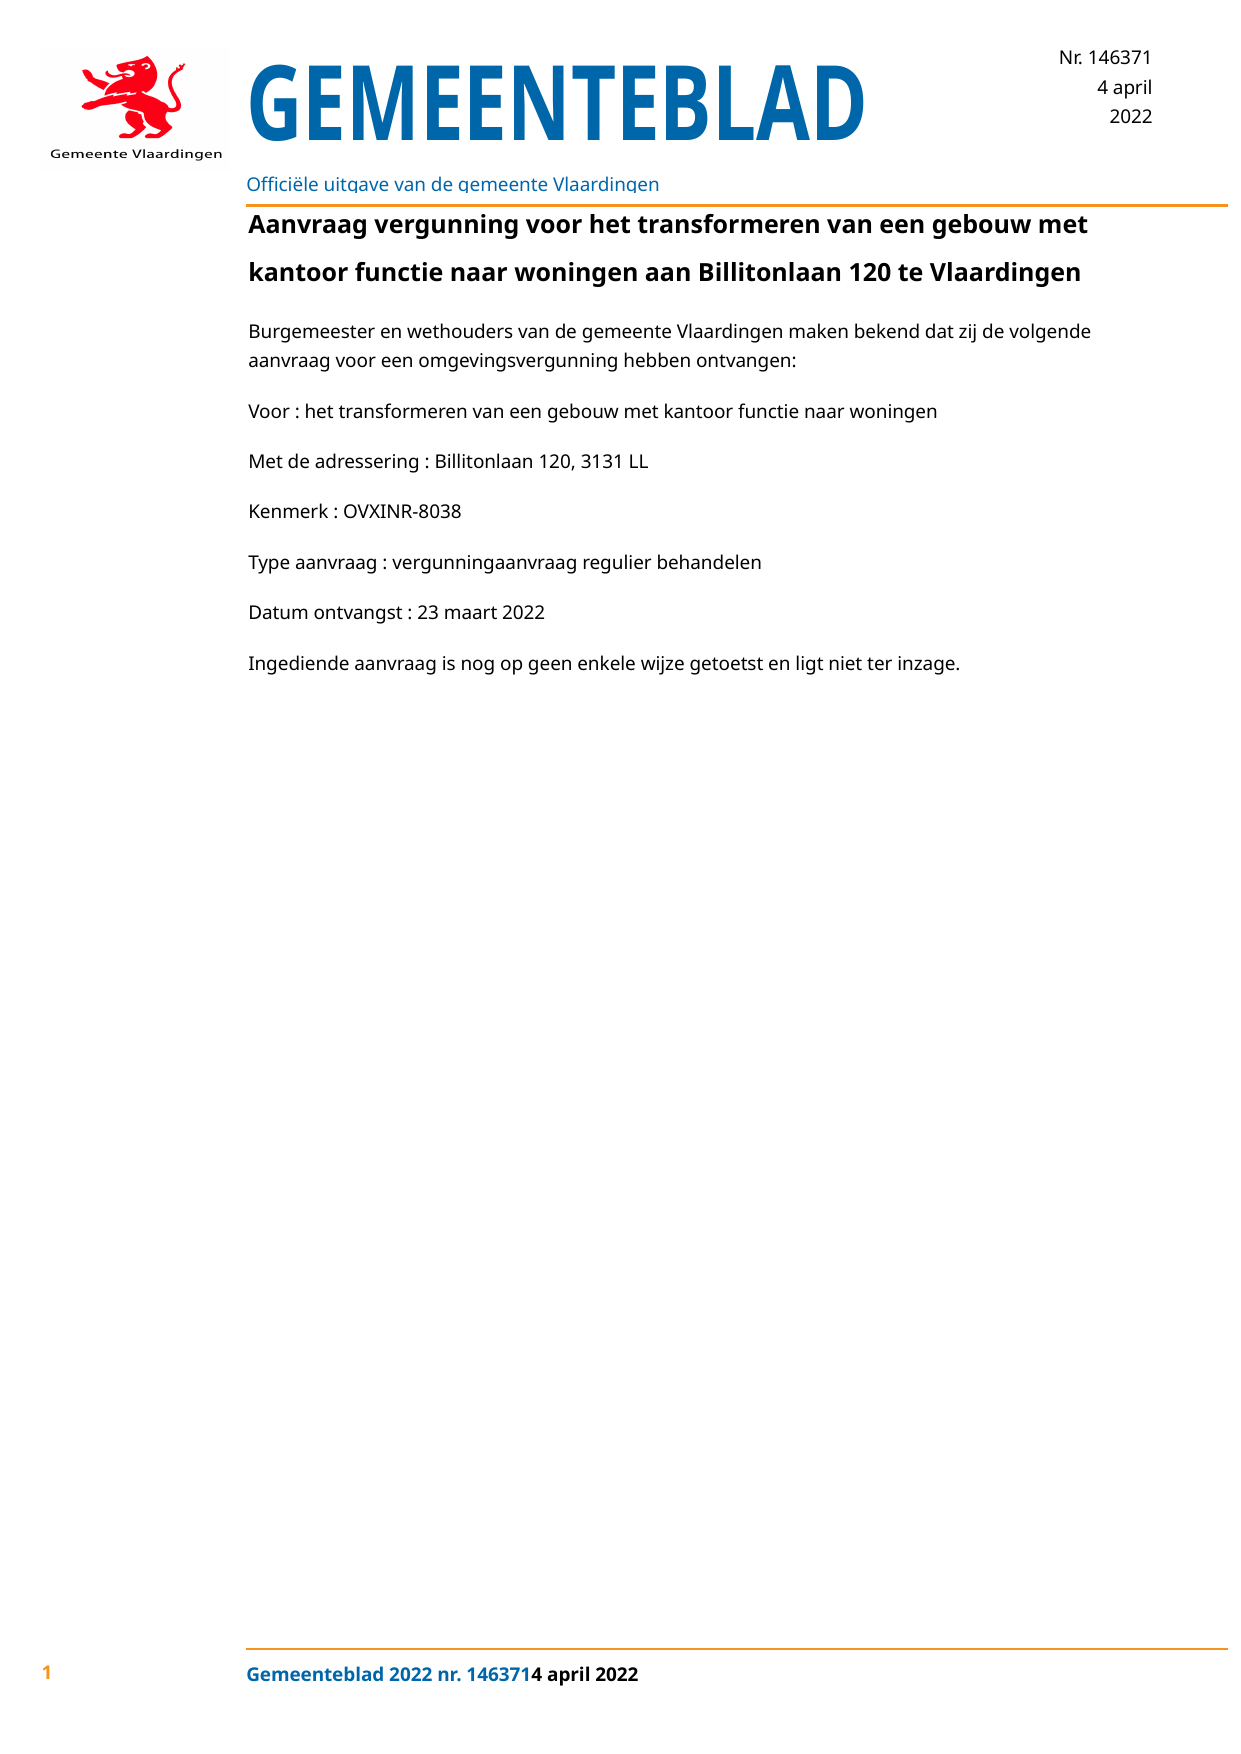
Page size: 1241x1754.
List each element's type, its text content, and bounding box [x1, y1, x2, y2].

text Burgemeester en wethouders van de gemeente Vlaardingen maken bekend dat zij de volgende aanvraag voor een omgevingsvergunning hebben ontvangen: [248, 318, 1152, 373]
text Met de adressering : Billitonlaan 120, 3131 LL [248, 448, 1152, 474]
text Kenmerk : OVXINR-8038 [248, 499, 1152, 524]
text Type aanvraag : vergunningaanvraag regulier behandelen [248, 549, 1152, 575]
text Aanvraag vergunning voor het transformeren van een gebouw met kantoor functie naar woningen aan Billitonlaan 120 te Vlaardingen [248, 207, 1152, 288]
text Ingediende aanvraag is nog op geen enkele wijze getoetst en ligt niet ter inzage. [248, 650, 1152, 676]
text Voor : het transformeren van een gebouw met kantoor functie naar woningen [248, 398, 1152, 424]
text Datum ontvangst : 23 maart 2022 [248, 599, 1152, 625]
picture [41, 47, 231, 172]
